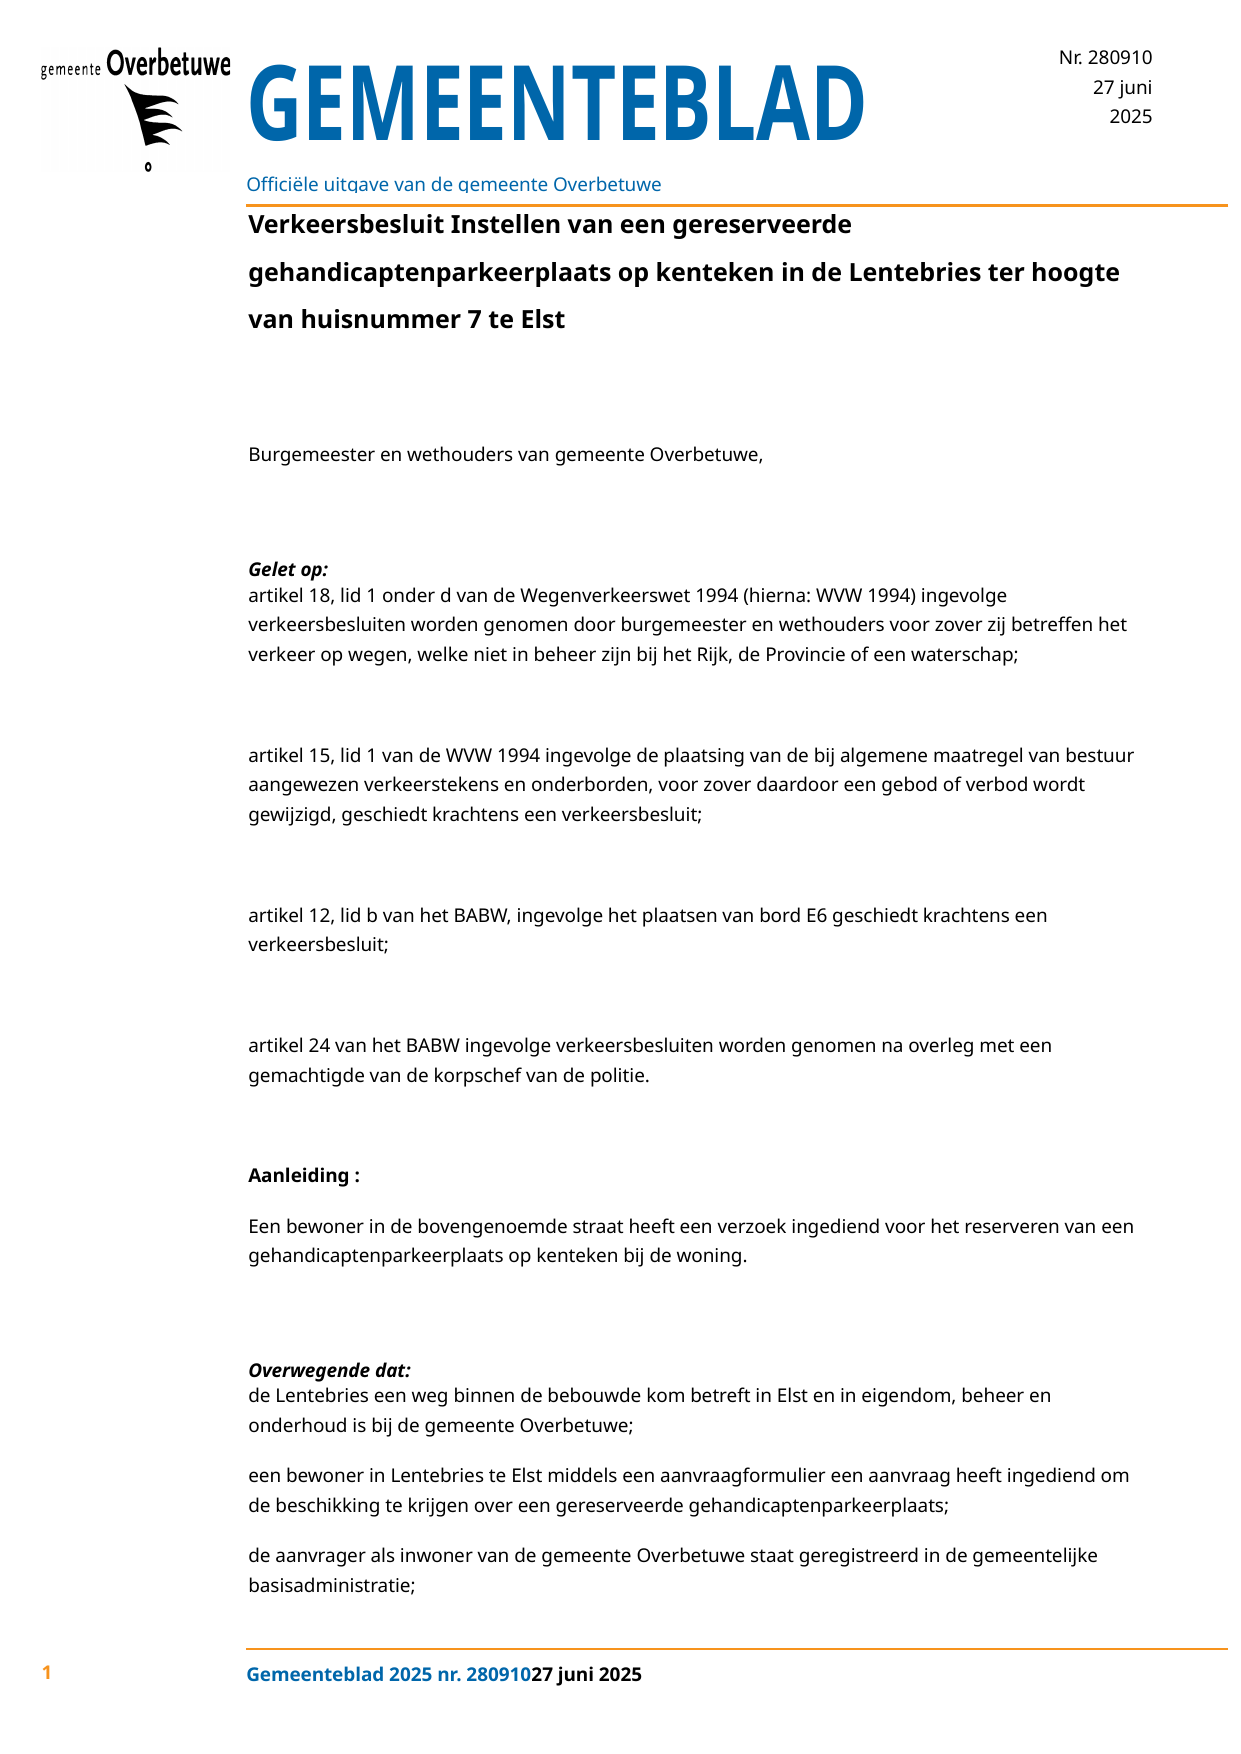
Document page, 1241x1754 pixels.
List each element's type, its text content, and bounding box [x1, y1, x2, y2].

text artikel 18, lid 1 onder d van de Wegenverkeerswet 1994 (hierna: WVW 1994) ingevolge verkeersbesluiten worden genomen door burgemeester en wethouders voor zover zij betreffen het verkeer op wegen, welke niet in beheer zijn bij het Rijk, de Provincie of een waterschap; [248, 582, 1152, 667]
text Overwegende dat: [248, 1357, 1152, 1383]
text artikel 12, lid b van het BABW, ingevolge het plaatsen van bord E6 geschiedt krachtens een verkeersbesluit; [248, 902, 1152, 957]
text artikel 15, lid 1 van de WVW 1994 ingevolge de plaatsing van de bij algemene maatregel van bestuur aangewezen verkeerstekens en onderborden, voor zover daardoor een gebod of verbod wordt gewijzigd, geschiedt krachtens een verkeersbesluit; [248, 742, 1152, 827]
text Aanleiding : [248, 1163, 1152, 1188]
text artikel 24 van het BABW ingevolge verkeersbesluiten worden genomen na overleg met een gemachtigde van de korpschef van de politie. [248, 1032, 1152, 1087]
text de Lentebries een weg binnen de bebouwde kom betreft in Elst en in eigendom, beheer en onderhoud is bij de gemeente Overbetuwe; [248, 1383, 1152, 1438]
picture [41, 47, 231, 172]
text Gelet op: [248, 556, 1152, 582]
text Verkeersbesluit Instellen van een gereserveerde gehandicaptenparkeerplaats op kenteken in de Lentebries ter hoogte van huisnummer 7 te Elst [248, 207, 1152, 336]
text de aanvrager als inwoner van de gemeente Overbetuwe staat geregistreerd in de gemeentelijke basisadministratie; [248, 1543, 1152, 1598]
text Een bewoner in de bovengenoemde straat heeft een verzoek ingediend voor het reserveren van een gehandicaptenparkeerplaats op kenteken bij de woning. [248, 1213, 1152, 1268]
text Burgemeester en wethouders van gemeente Overbetuwe, [248, 442, 1152, 467]
text een bewoner in Lentebries te Elst middels een aanvraagformulier een aanvraag heeft ingediend om de beschikking te krijgen over een gereserveerde gehandicaptenparkeerplaats; [248, 1463, 1152, 1518]
